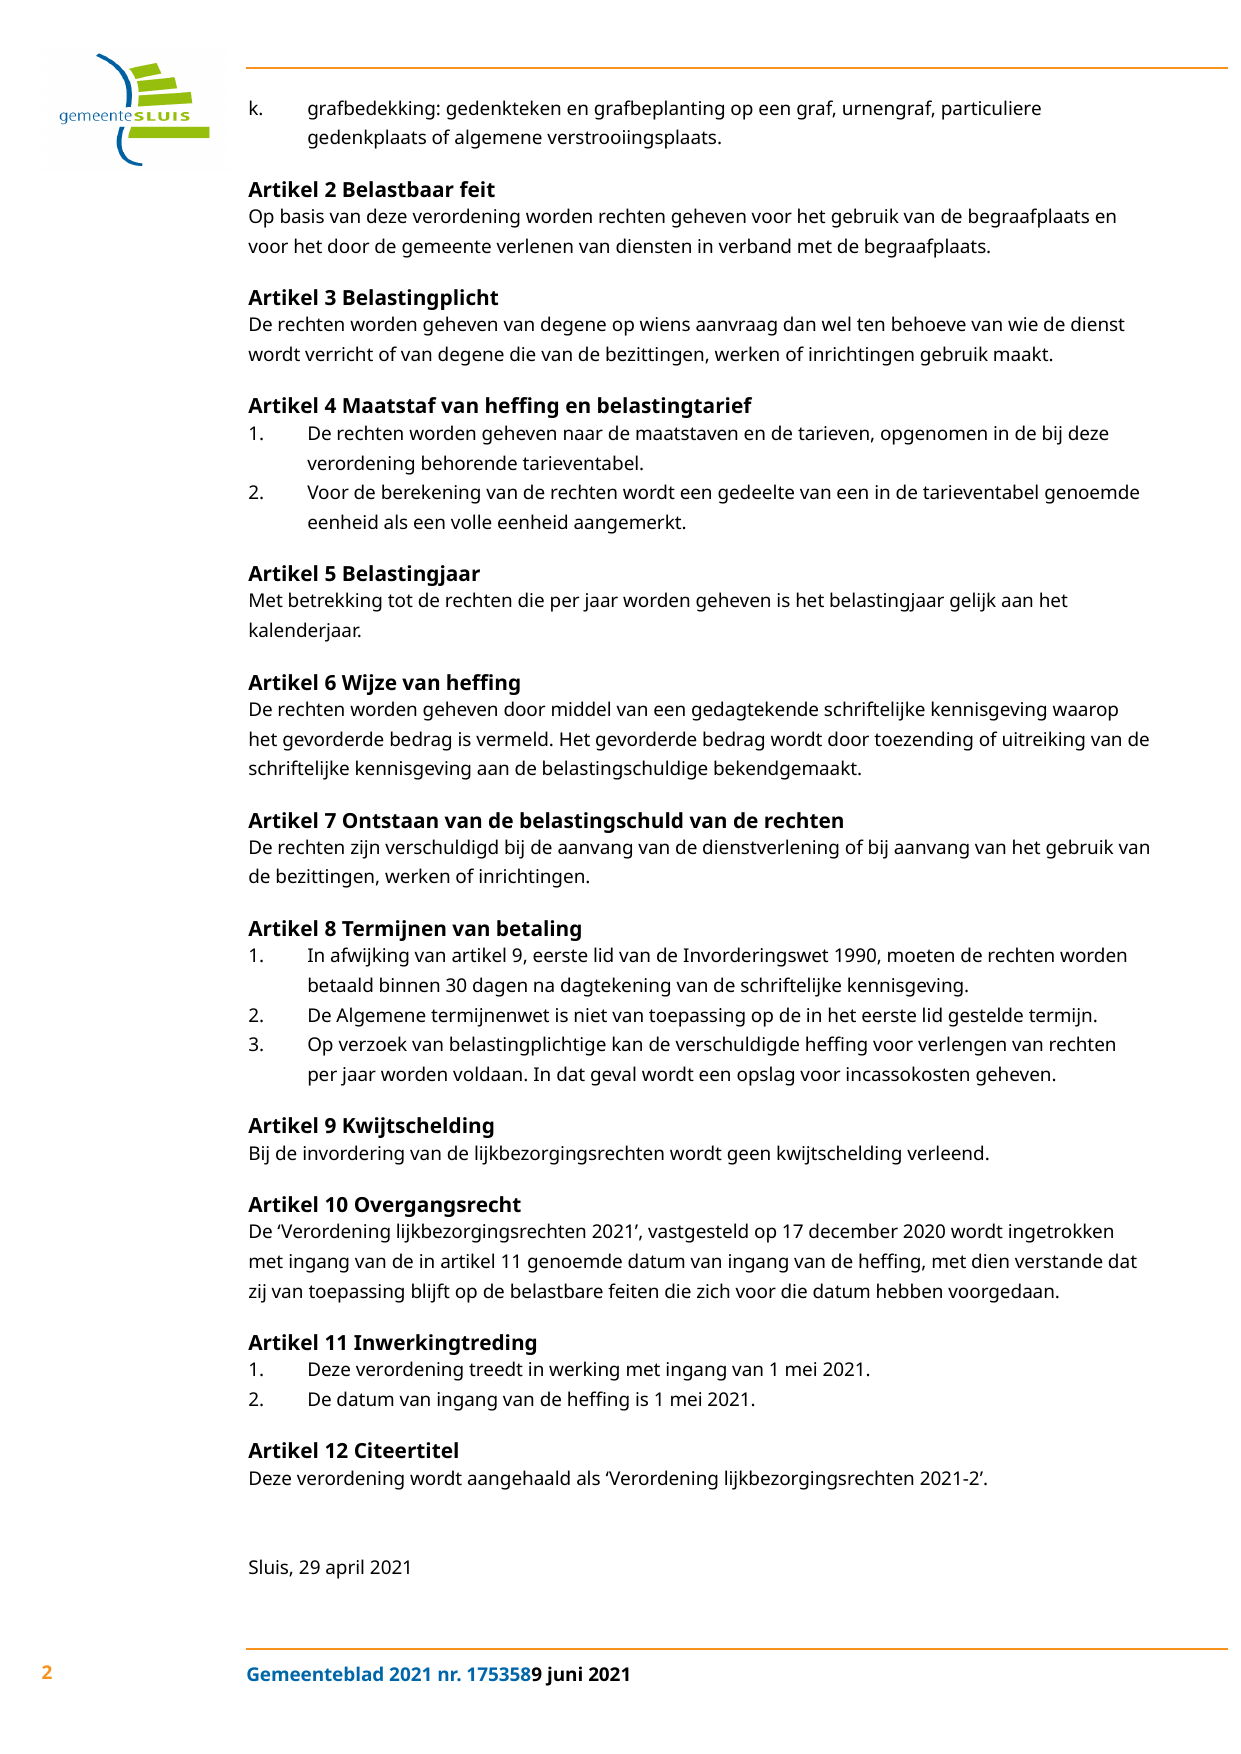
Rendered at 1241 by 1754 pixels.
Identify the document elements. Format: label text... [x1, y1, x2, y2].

text De rechten worden geheven door middel van een gedagtekende schriftelijke kennisgeving waarop het gevorderde bedrag is vermeld. Het gevorderde bedrag wordt door toezending of uitreiking van de schriftelijke kennisgeving aan de belastingschuldige bekendgemaakt. [248, 696, 1152, 781]
text De rechten zijn verschuldigd bij de aanvang van de dienstverlening of bij aanvang van het gebruik van de bezittingen, werken of inrichtingen. [248, 834, 1152, 889]
text Artikel 3 Belastingplicht [248, 283, 1152, 312]
text De rechten worden geheven van degene op wiens aanvraag dan wel ten behoeve van wie de dienst wordt verricht of van degene die van de bezittingen, werken of inrichtingen gebruik maakt. [248, 312, 1152, 367]
text Deze verordening wordt aangehaald als ‘Verordening lijkbezorgingsrechten 2021-2’. [248, 1465, 1152, 1491]
text De ‘Verordening lijkbezorgingsrechten 2021’, vastgesteld op 17 december 2020 wordt ingetrokken met ingang van de in artikel 11 genoemde datum van ingang van de heffing, met dien verstande dat zij van toepassing blijft op de belastbare feiten die zich voor die datum hebben voorgedaan. [248, 1219, 1152, 1303]
text Artikel 5 Belastingjaar [248, 559, 1152, 588]
text Artikel 12 Citeertitel [248, 1437, 1152, 1465]
list In afwijking van artikel 9, eerste lid van de Invorderingswet 1990, moeten de rechten worden betaald binnen 30 dagen na dagtekening van de schriftelijke kennisgeving. [248, 943, 1152, 998]
text Bij de invordering van de lijkbezorgingsrechten wordt geen kwijtschelding verleend. [248, 1140, 1152, 1166]
list Voor de berekening van de rechten wordt een gedeelte van een in de tarieventabel genoemde eenheid als een volle eenheid aangemerkt. [248, 479, 1152, 534]
text Sluis, 29 april 2021 [248, 1554, 1152, 1579]
text Artikel 2 Belastbaar feit [248, 175, 1152, 203]
text Met betrekking tot de rechten die per jaar worden geheven is het belastingjaar gelijk aan het kalenderjaar. [248, 588, 1152, 643]
list De datum van ingang van de heffing is 1 mei 2021. [248, 1386, 1152, 1412]
text Artikel 11 Inwerkingtreding [248, 1328, 1152, 1357]
list De rechten worden geheven naar de maatstaven en de tarieven, opgenomen in de bij deze verordening behorende tarieventabel. [248, 420, 1152, 475]
text Op basis van deze verordening worden rechten geheven voor het gebruik van de begraafplaats en voor het door de gemeente verlenen van diensten in verband met de begraafplaats. [248, 203, 1152, 258]
text Artikel 6 Wijze van heffing [248, 668, 1152, 696]
list Op verzoek van belastingplichtige kan de verschuldigde heffing voor verlengen van rechten per jaar worden voldaan. In dat geval wordt een opslag voor incassokosten geheven. [248, 1031, 1152, 1087]
picture [41, 47, 231, 172]
text Artikel 4 Maatstaf van heffing en belastingtarief [248, 392, 1152, 420]
text Artikel 7 Ontstaan van de belastingschuld van de rechten [248, 806, 1152, 834]
list De Algemene termijnenwet is niet van toepassing op de in het eerste lid gestelde termijn. [248, 1002, 1152, 1027]
text Artikel 9 Kwijtschelding [248, 1111, 1152, 1140]
text Artikel 10 Overgangsrecht [248, 1190, 1152, 1219]
text Artikel 8 Termijnen van betaling [248, 914, 1152, 943]
list Deze verordening treedt in werking met ingang van 1 mei 2021. [248, 1357, 1152, 1382]
list grafbedekking: gedenkteken en grafbeplanting op een graf, urnengraf, particuliere gedenkplaats of algemene verstrooiingsplaats. [248, 95, 1152, 150]
